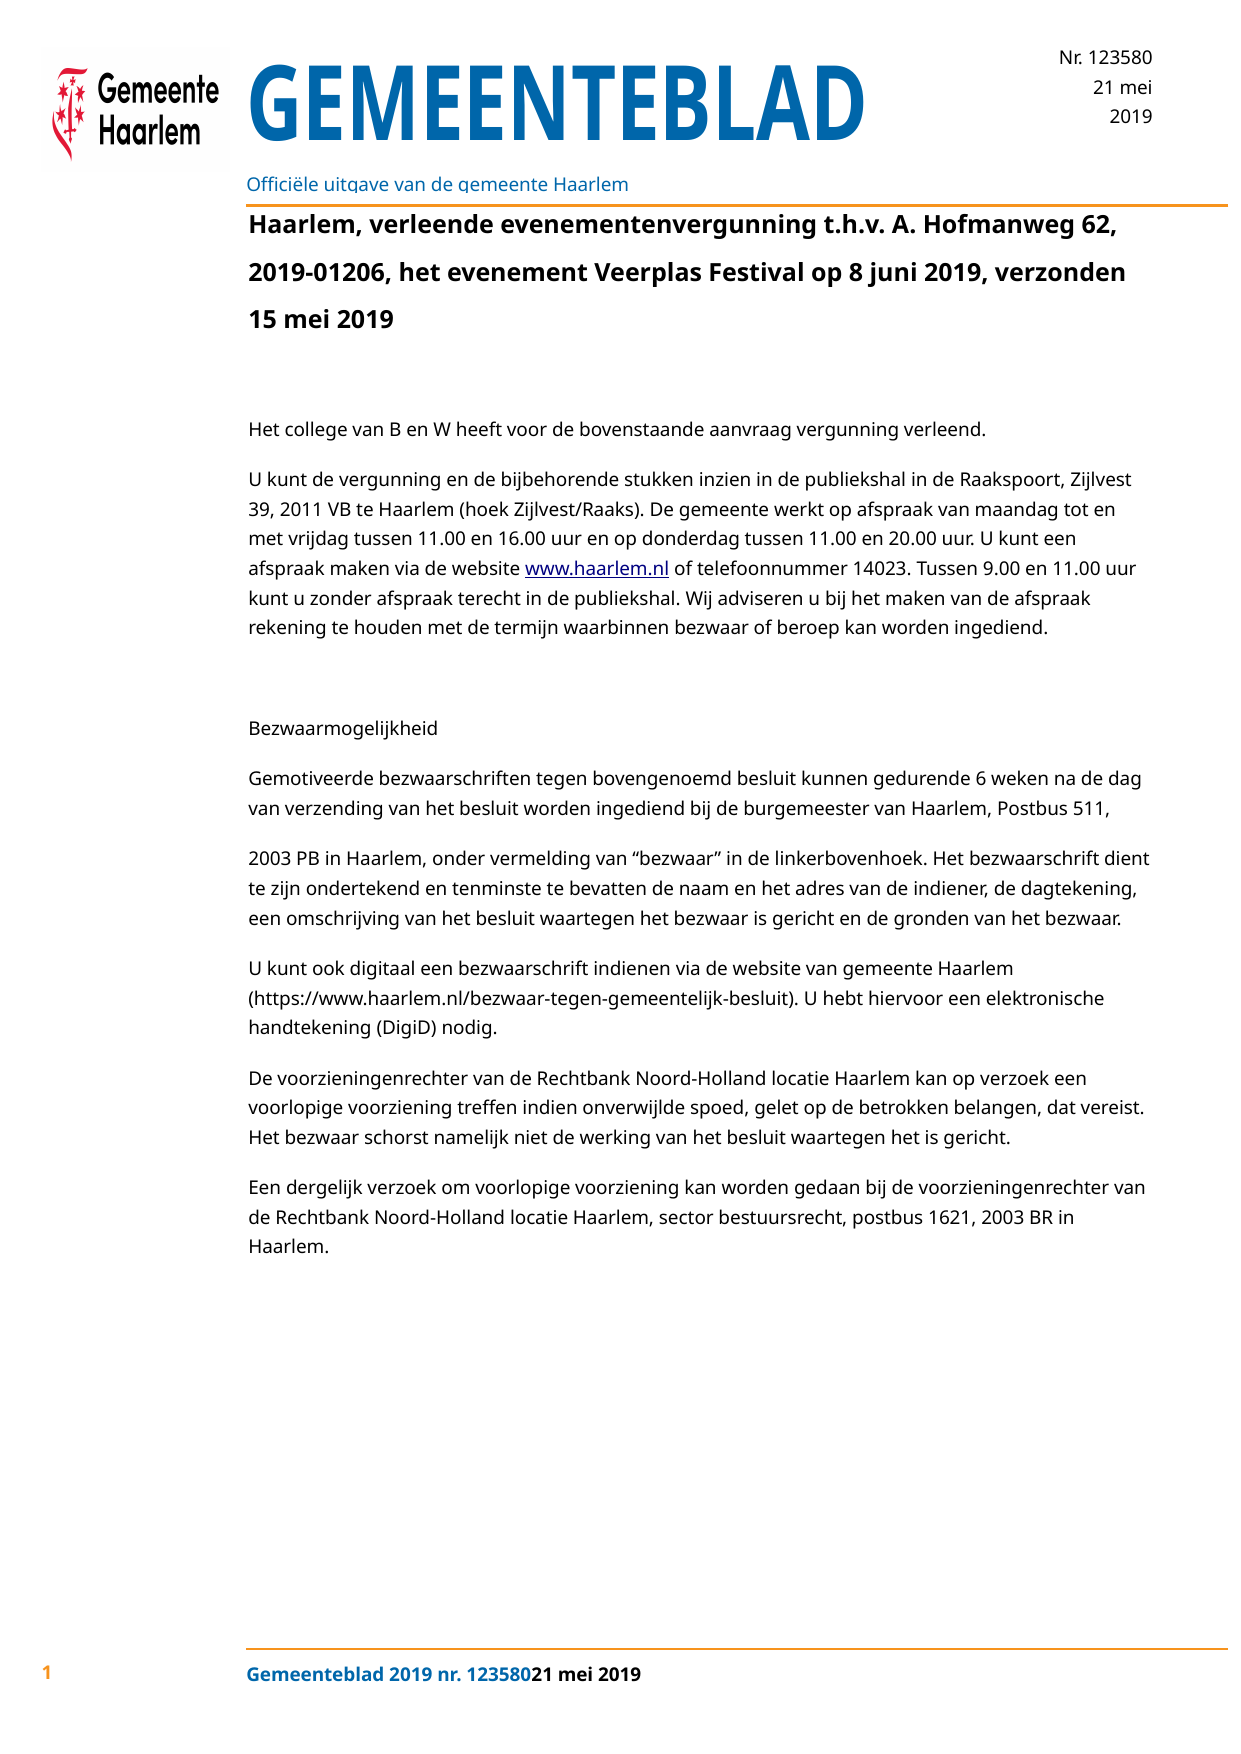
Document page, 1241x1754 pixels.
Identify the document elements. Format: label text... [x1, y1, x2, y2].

text 2003 PB in Haarlem, onder vermelding van “bezwaar” in de linkerbovenhoek. Het bezwaarschrift dient te zijn ondertekend en tenminste te bevatten de naam en het adres van de indiener, de dagtekening, een omschrijving van het besluit waartegen het bezwaar is gericht en de gronden van het bezwaar. [248, 846, 1152, 930]
text De voorzieningenrechter van de Rechtbank Noord-Holland locatie Haarlem kan op verzoek een voorlopige voorziening treffen indien onverwijlde spoed, gelet op de betrokken belangen, dat vereist. Het bezwaar schorst namelijk niet de werking van het besluit waartegen het is gericht. [248, 1065, 1152, 1149]
text U kunt de vergunning en de bijbehorende stukken inzien in de publiekshal in de Raakspoort, Zijlvest 39, 2011 VB te Haarlem (hoek Zijlvest/Raaks). De gemeente werkt op afspraak van maandag tot en met vrijdag tussen 11.00 en 16.00 uur en op donderdag tussen 11.00 en 20.00 uur. U kunt een afspraak maken via de website www.haarlem.nl of telefoonnummer 14023. Tussen 9.00 en 11.00 uur kunt u zonder afspraak terecht in de publiekshal. Wij adviseren u bij het maken van de afspraak rekening te houden met de termijn waarbinnen bezwaar of beroep kan worden ingediend. [248, 466, 1152, 640]
text Bezwaarmogelijkheid [248, 715, 1152, 741]
text Het college van B en W heeft voor de bovenstaande aanvraag vergunning verleend. [248, 416, 1152, 442]
picture [41, 47, 231, 172]
text Gemotiveerde bezwaarschriften tegen bovengenoemd besluit kunnen gedurende 6 weken na de dag van verzending van het besluit worden ingediend bij de burgemeester van Haarlem, Postbus 511, [248, 766, 1152, 821]
text U kunt ook digitaal een bezwaarschrift indienen via de website van gemeente Haarlem (https://www.haarlem.nl/bezwaar-tegen-gemeentelijk-besluit). U hebt hiervoor een elektronische handtekening (DigiD) nodig. [248, 955, 1152, 1040]
text Haarlem, verleende evenementenvergunning t.h.v. A. Hofmanweg 62, 2019-01206, het evenement Veerplas Festival op 8 juni 2019, verzonden 15 mei 2019 [248, 207, 1152, 336]
text Een dergelijk verzoek om voorlopige voorziening kan worden gedaan bij de voorzieningenrechter van de Rechtbank Noord-Holland locatie Haarlem, sector bestuursrecht, postbus 1621, 2003 BR in Haarlem. [248, 1174, 1152, 1259]
